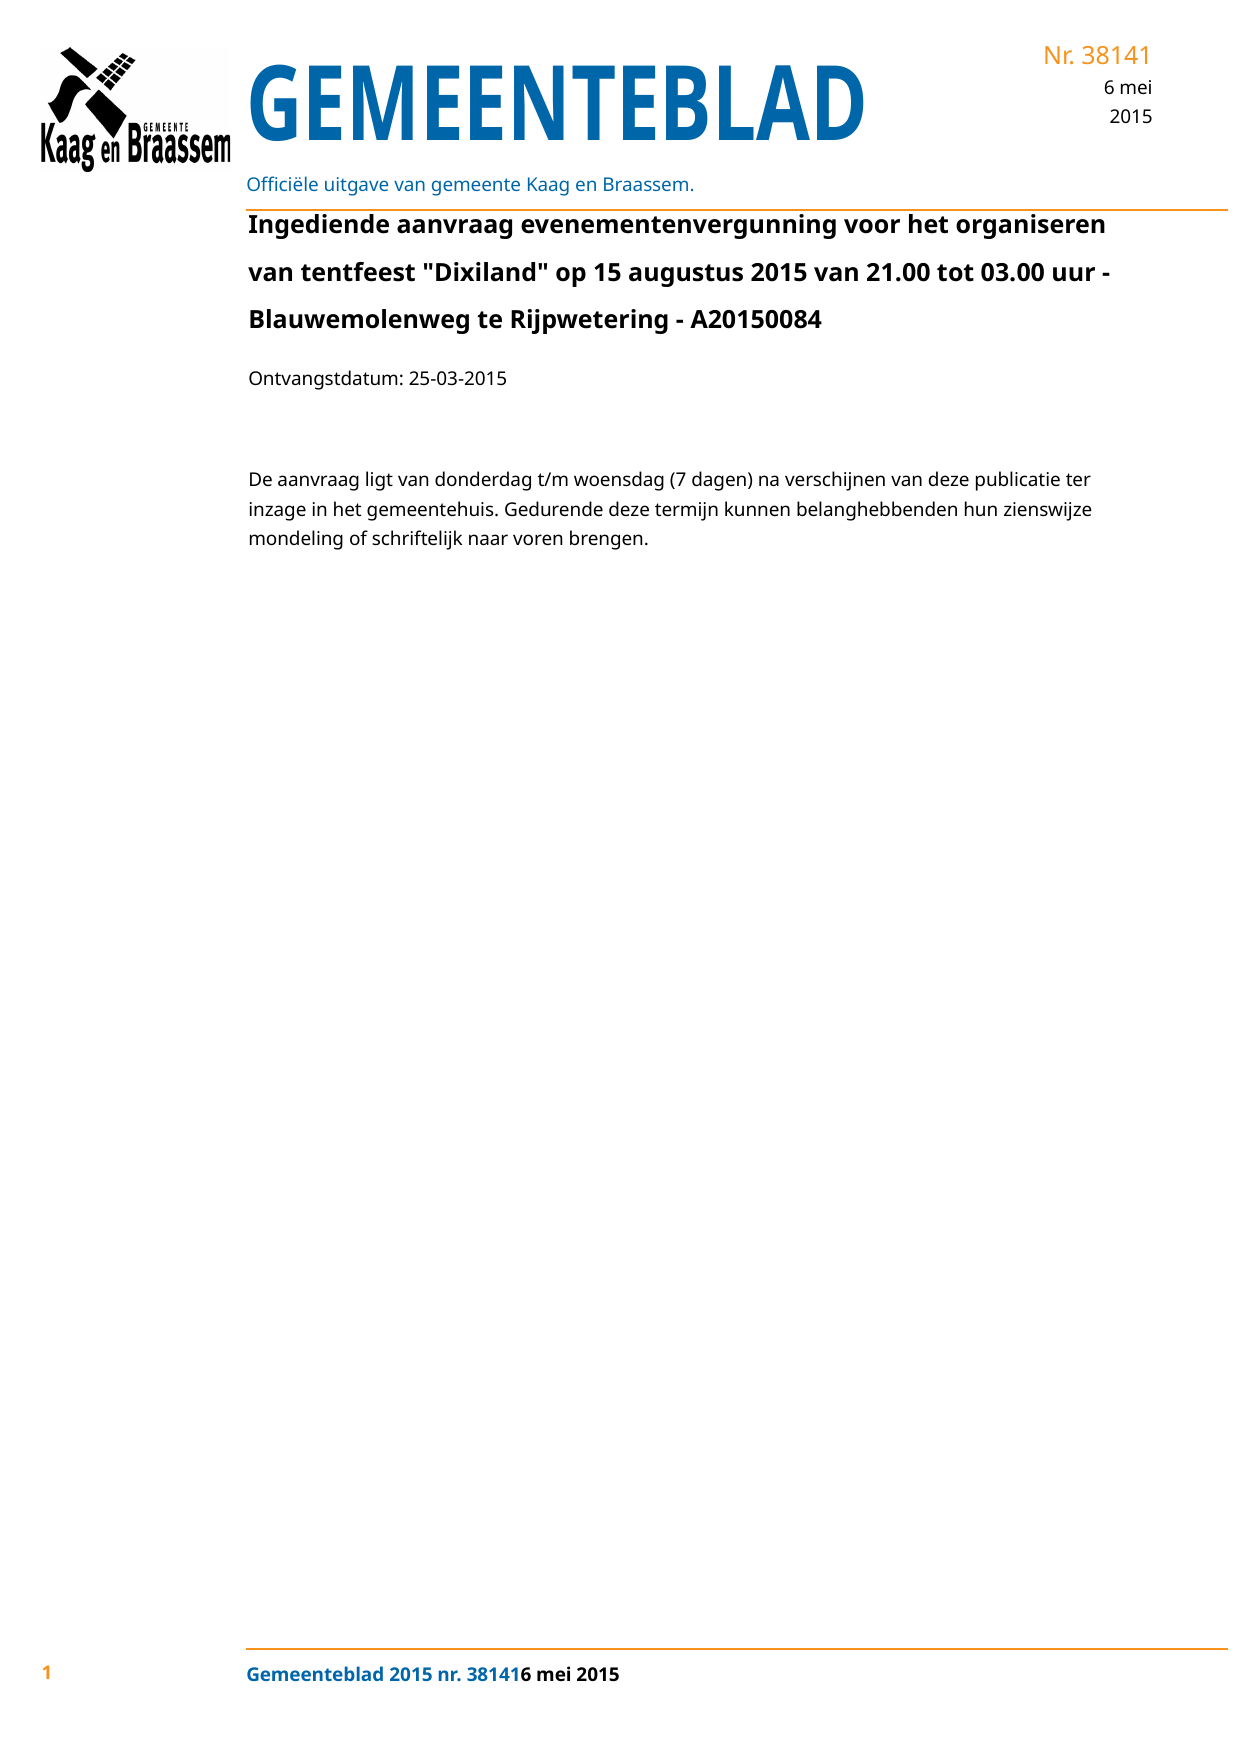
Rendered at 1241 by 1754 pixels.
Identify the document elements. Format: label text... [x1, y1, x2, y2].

text De aanvraag ligt van donderdag t/m woensdag (7 dagen) na verschijnen van deze publicatie ter inzage in het gemeentehuis. Gedurende deze termijn kunnen belanghebbenden hun zienswijze mondeling of schriftelijk naar voren brengen. [248, 466, 1152, 551]
text Ingediende aanvraag evenementenvergunning voor het organiseren van tentfeest "Dixiland" op 15 augustus 2015 van 21.00 tot 03.00 uur - Blauwemolenweg te Rijpwetering - A20150084 [248, 211, 1152, 336]
picture [41, 47, 231, 172]
text Ontvangstdatum: 25-03-2015 [248, 366, 1152, 391]
